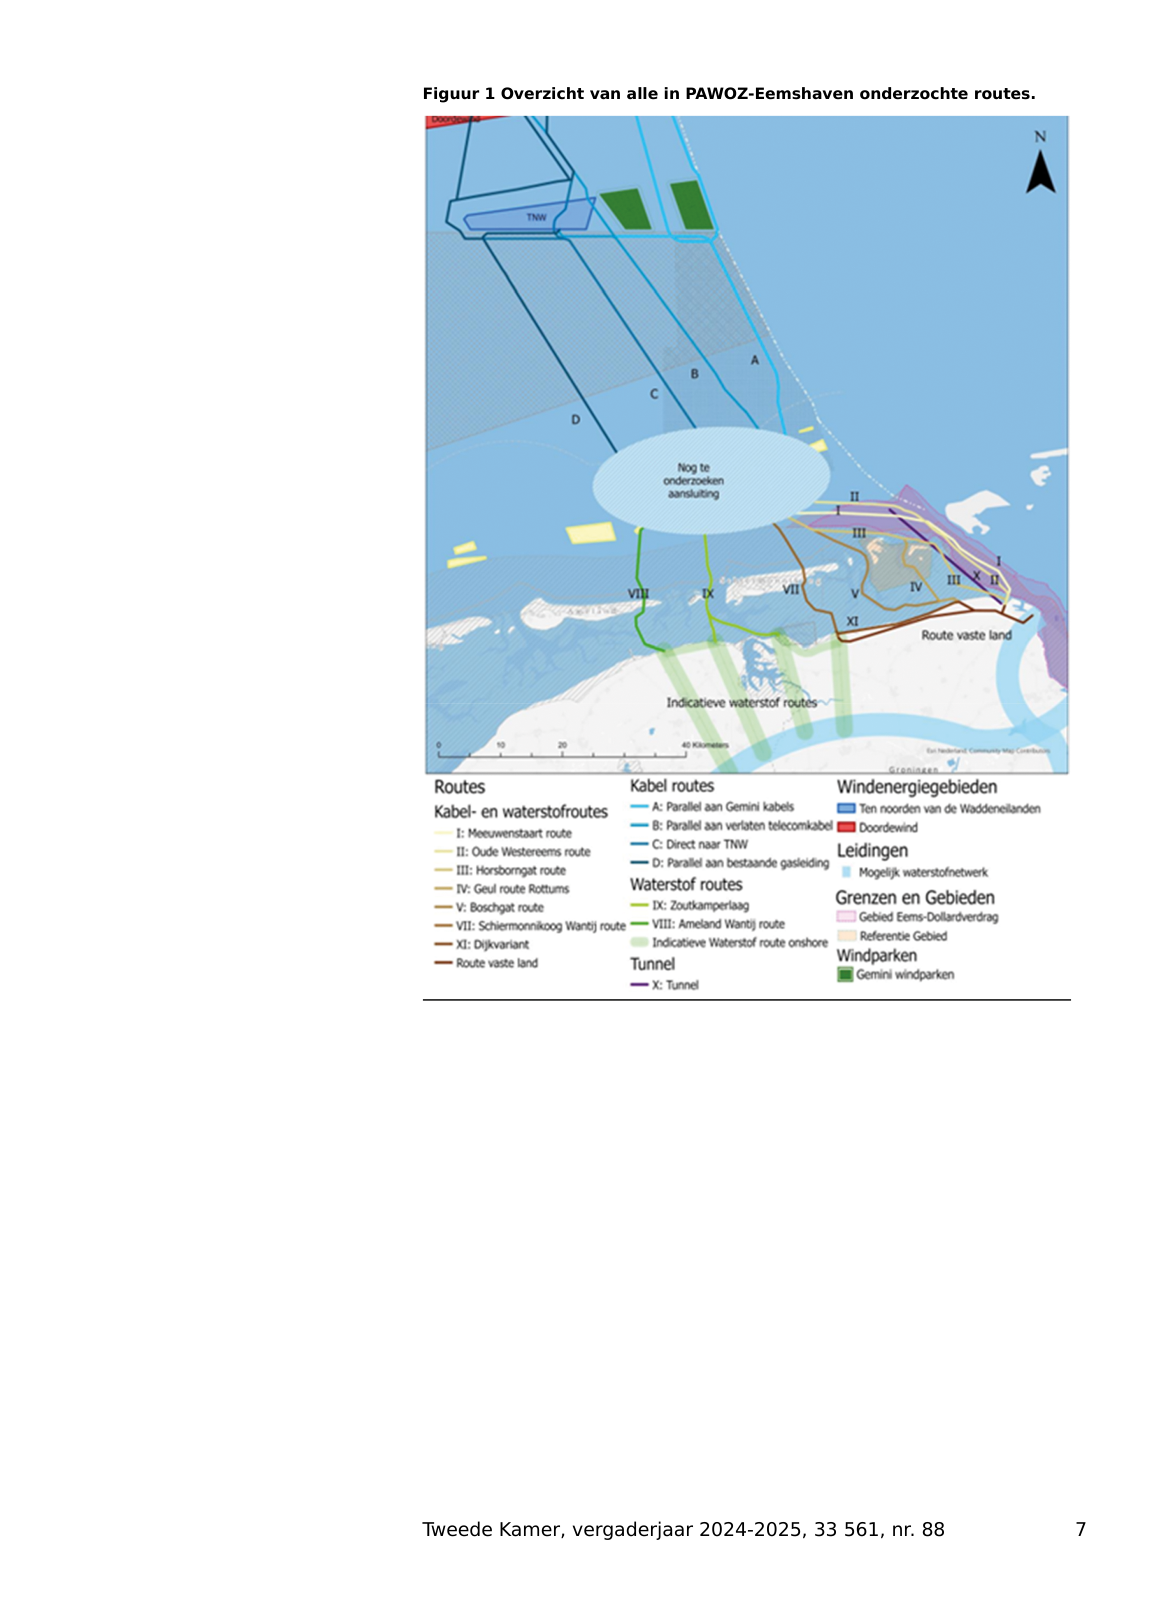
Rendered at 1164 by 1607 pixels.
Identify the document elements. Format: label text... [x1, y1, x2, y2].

picture [422, 115, 1072, 1001]
text Figuur 1 Overzicht van alle in PAWOZ-Eemshaven onderzochte routes. [422, 85, 1072, 103]
